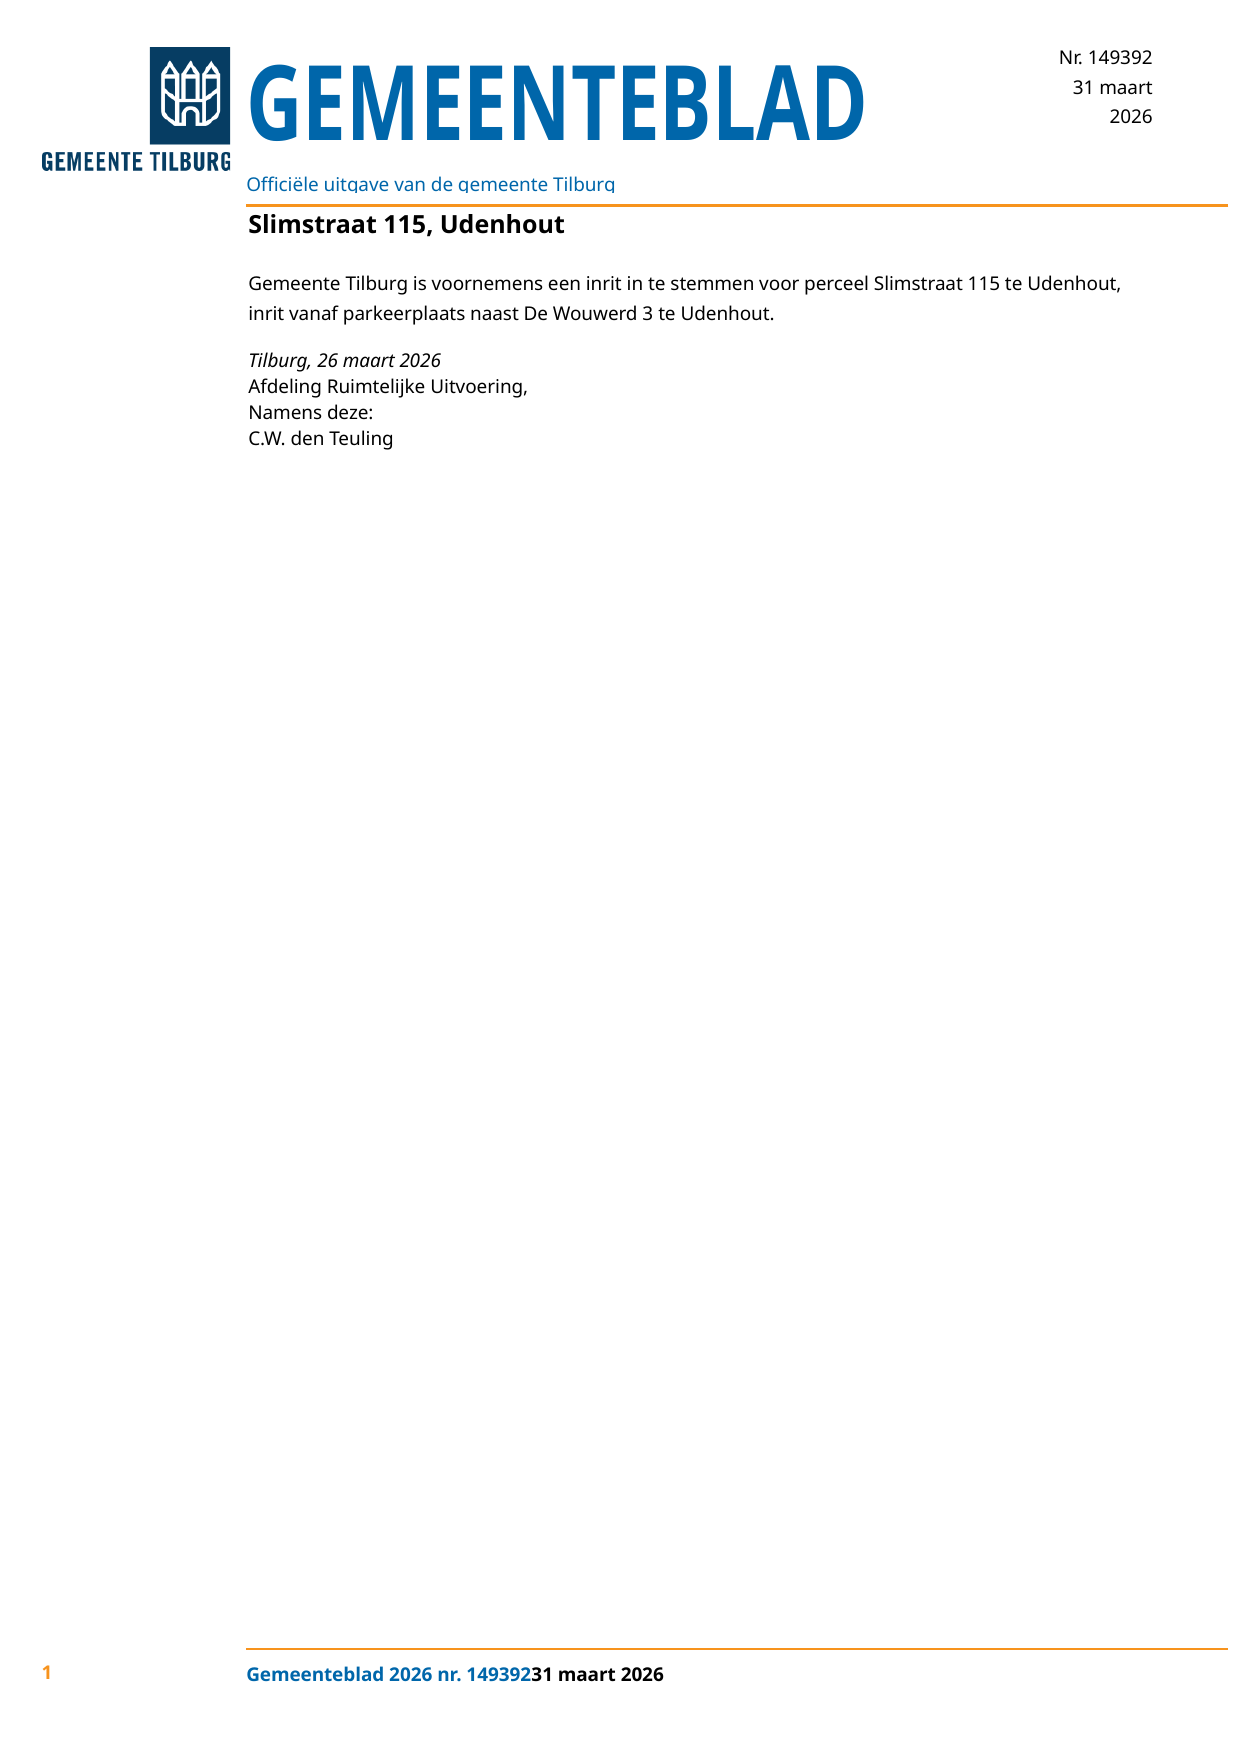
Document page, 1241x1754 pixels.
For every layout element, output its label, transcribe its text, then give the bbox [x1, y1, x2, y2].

text Namens deze: [248, 399, 1152, 425]
text Slimstraat 115, Udenhout [248, 207, 1152, 241]
text Tilburg, 26 maart 2026 [248, 348, 1152, 373]
text Afdeling Ruimtelijke Uitvoering, [248, 373, 1152, 399]
text Gemeente Tilburg is voornemens een inrit in te stemmen voor perceel Slimstraat 115 te Udenhout, inrit vanaf parkeerplaats naast De Wouwerd 3 te Udenhout. [248, 270, 1152, 326]
text C.W. den Teuling [248, 425, 1152, 451]
picture [41, 47, 231, 172]
